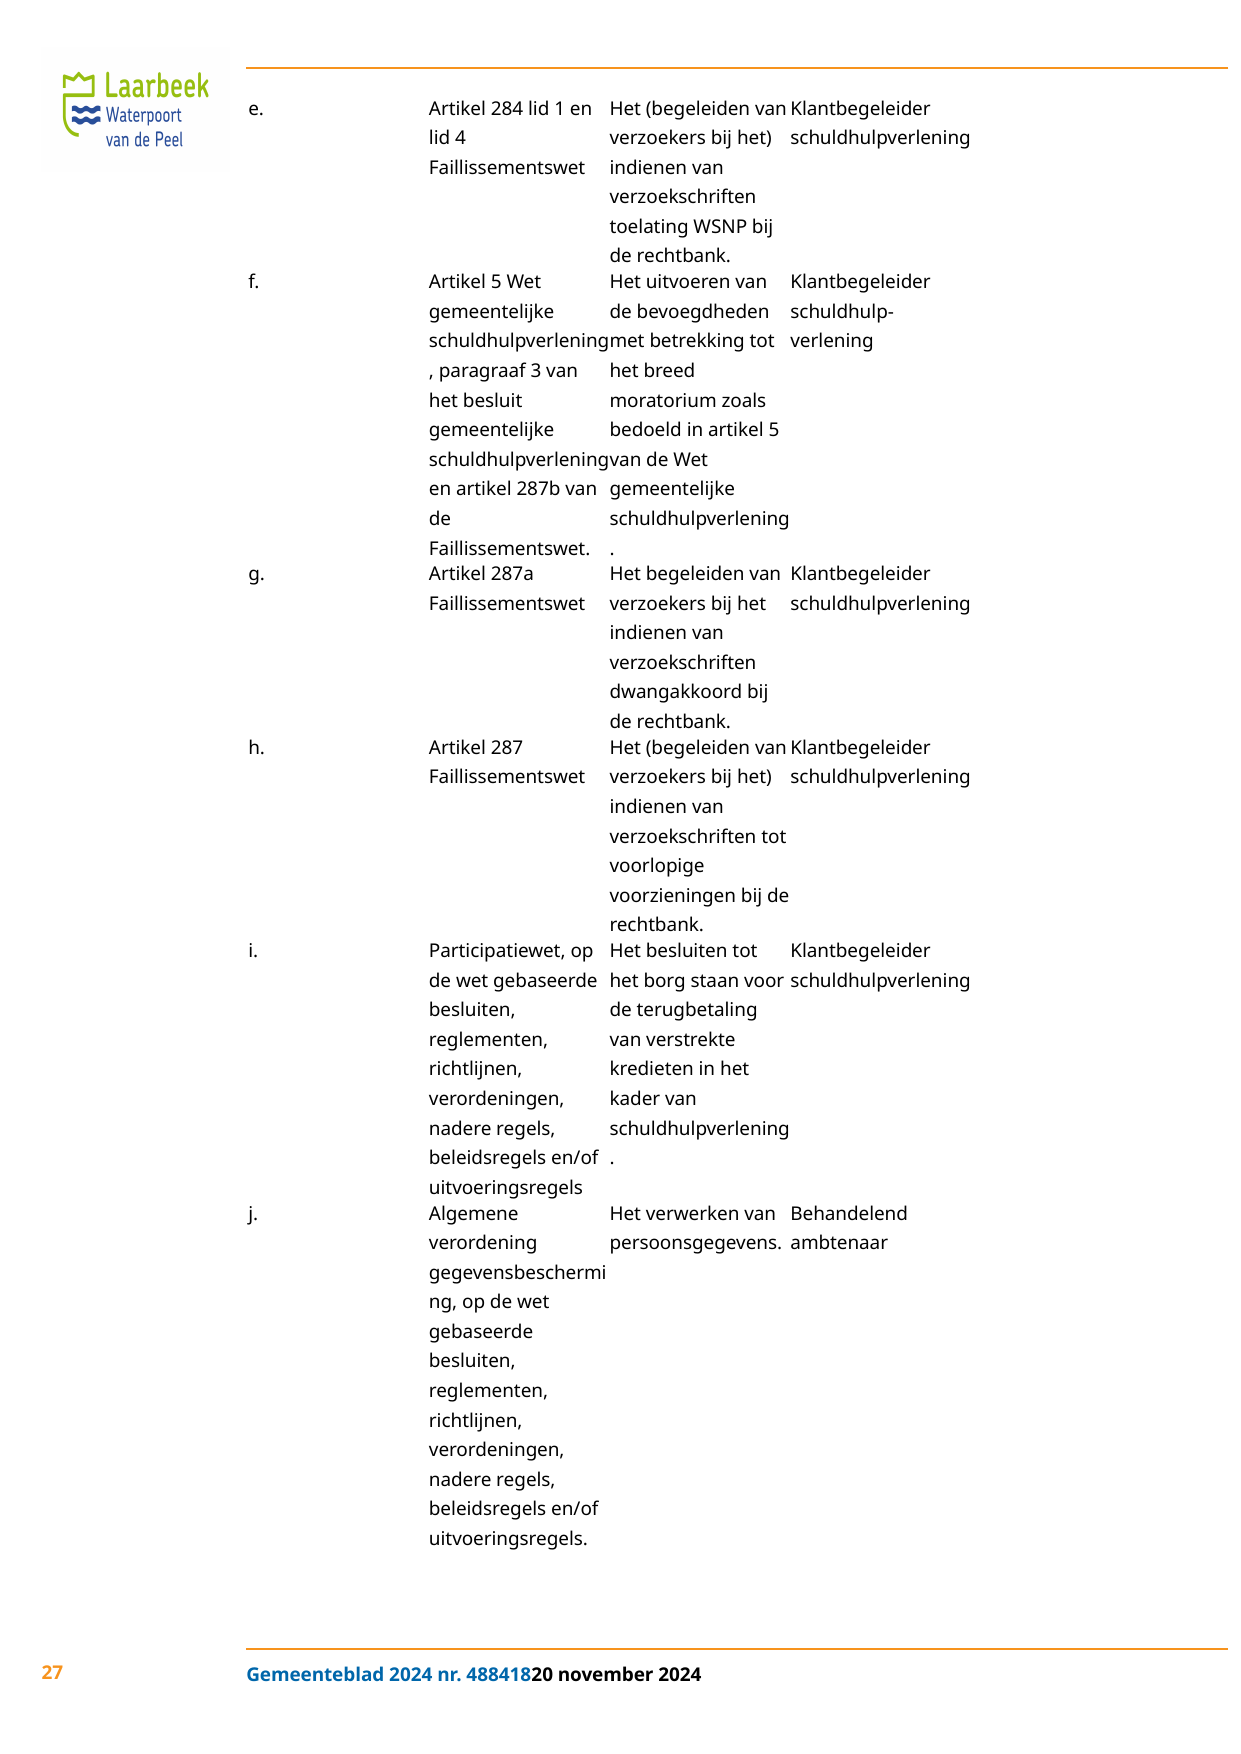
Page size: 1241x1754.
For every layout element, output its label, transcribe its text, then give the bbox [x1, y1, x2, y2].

table_cell [971, 734, 1152, 937]
table_cell Participatiewet, op de wet gebaseerde besluiten, reglementen, richtlijnen, verordeningen, nadere regels, beleidsregels en/of uitvoeringsregels [429, 937, 609, 1200]
table_cell Artikel 287a Faillissementswet [429, 560, 609, 734]
table_cell Klantbegeleider schuldhulp-verlening [790, 269, 971, 560]
table_cell h. [248, 734, 429, 937]
table_cell [971, 95, 1152, 268]
table_cell Het (begeleiden van verzoekers bij het) indienen van verzoekschriften tot voorlopige voorzieningen bij de rechtbank. [609, 734, 790, 937]
table_cell Het besluiten tot het borg staan voor de terugbetaling van verstrekte kredieten in het kader van schuldhulpverlening. [609, 937, 790, 1200]
table_cell [971, 560, 1152, 734]
table_cell Algemene verordening gegevensbescherming, op de wet gebaseerde besluiten, reglementen, richtlijnen, verordeningen, nadere regels, beleidsregels en/of uitvoeringsregels. [429, 1200, 609, 1551]
table_cell Artikel 284 lid 1 en lid 4 Faillissementswet [429, 95, 609, 268]
table_cell j. [248, 1200, 429, 1551]
table_cell Klantbegeleider schuldhulpverlening [790, 95, 971, 268]
table_cell Het verwerken van persoonsgegevens. [609, 1200, 790, 1551]
table_cell e. [248, 95, 429, 268]
table_cell Klantbegeleider schuldhulpverlening [790, 937, 971, 1200]
picture [41, 47, 231, 172]
table_cell Artikel 287 Faillissementswet [429, 734, 609, 937]
table_cell Het begeleiden van verzoekers bij het indienen van verzoekschriften dwangakkoord bij de rechtbank. [609, 560, 790, 734]
table_cell [971, 269, 1152, 560]
table_cell [971, 937, 1152, 1200]
table_cell Klantbegeleider schuldhulpverlening [790, 734, 971, 937]
table_cell Artikel 5 Wet gemeentelijke schuldhulpverlening, paragraaf 3 van het besluit gemeentelijke schuldhulpverlening en artikel 287b van de Faillissementswet. [429, 269, 609, 560]
table_cell g. [248, 560, 429, 734]
table_cell Behandelend ambtenaar [790, 1200, 971, 1551]
table_cell f. [248, 269, 429, 560]
table_cell Klantbegeleider schuldhulpverlening [790, 560, 971, 734]
table_cell [971, 1200, 1152, 1551]
table_cell Het (begeleiden van verzoekers bij het) indienen van verzoekschriften toelating WSNP bij de rechtbank. [609, 95, 790, 268]
table_cell Het uitvoeren van de bevoegdheden met betrekking tot het breed moratorium zoals bedoeld in artikel 5 van de Wet gemeentelijke schuldhulpverlening. [609, 269, 790, 560]
table_cell i. [248, 937, 429, 1200]
